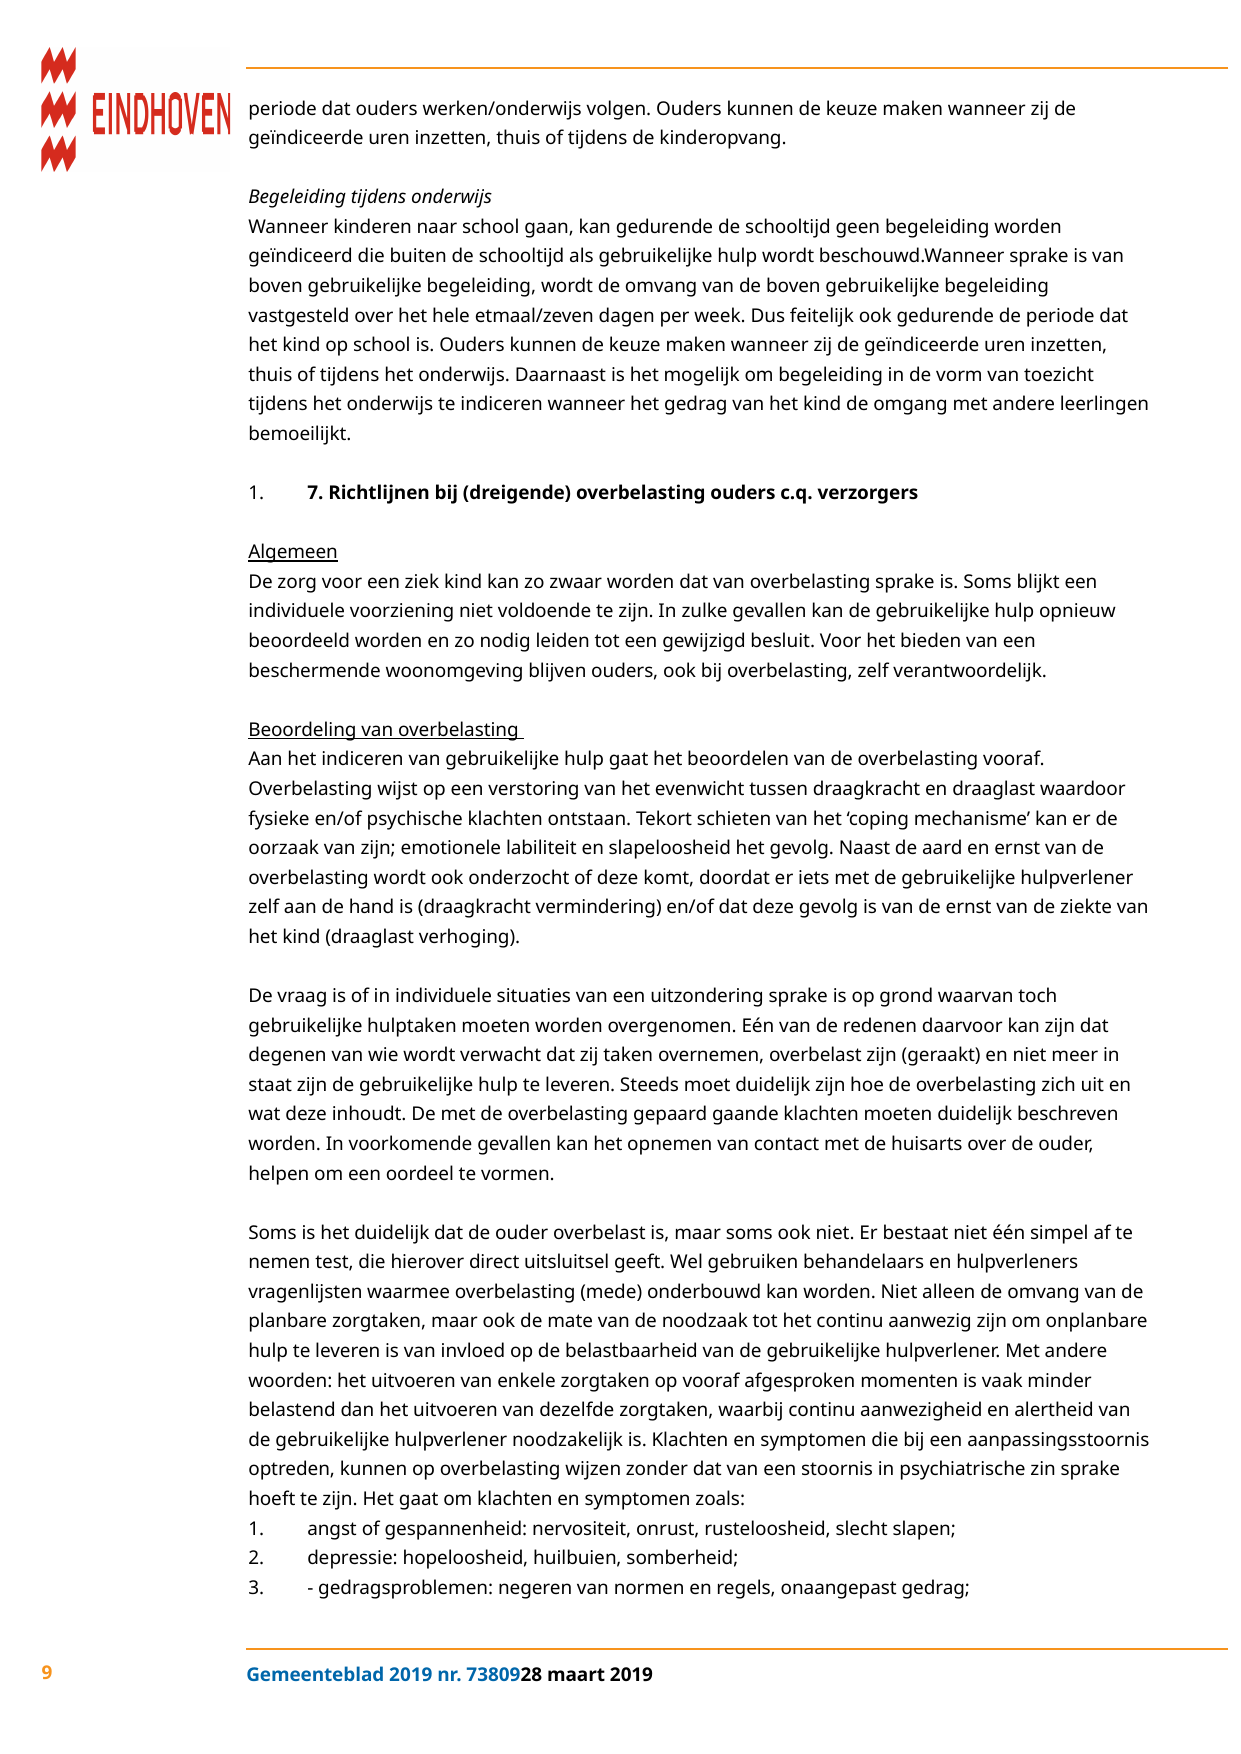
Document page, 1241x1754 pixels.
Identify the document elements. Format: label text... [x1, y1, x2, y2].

text Begeleiding tijdens onderwijs [248, 183, 1152, 209]
text Beoordeling van overbelasting [248, 716, 1152, 742]
list 7. Richtlijnen bij (dreigende) overbelasting ouders c.q. verzorgers [248, 479, 1152, 505]
text Soms is het duidelijk dat de ouder overbelast is, maar soms ook niet. Er bestaat niet één simpel af te nemen test, die hierover direct uitsluitsel geeft. Wel gebruiken behandelaars en hulpverleners vragenlijsten waarmee overbelasting (mede) onderbouwd kan worden. Niet alleen de omvang van de planbare zorgtaken, maar ook de mate van de noodzaak tot het continu aanwezig zijn om onplanbare hulp te leveren is van invloed op de belastbaarheid van de gebruikelijke hulpverlener. Met andere woorden: het uitvoeren van enkele zorgtaken op vooraf afgesproken momenten is vaak minder belastend dan het uitvoeren van dezelfde zorgtaken, waarbij continu aanwezigheid en alertheid van de gebruikelijke hulpverlener noodzakelijk is. Klachten en symptomen die bij een aanpassingsstoornis optreden, kunnen op overbelasting wijzen zonder dat van een stoornis in psychiatrische zin sprake hoeft te zijn. Het gaat om klachten en symptomen zoals: [248, 1219, 1152, 1511]
text De vraag is of in individuele situaties van een uitzondering sprake is op grond waarvan toch gebruikelijke hulptaken moeten worden overgenomen. Eén van de redenen daarvoor kan zijn dat degenen van wie wordt verwacht dat zij taken overnemen, overbelast zijn (geraakt) en niet meer in staat zijn de gebruikelijke hulp te leveren. Steeds moet duidelijk zijn hoe de overbelasting zich uit en wat deze inhoudt. De met de overbelasting gepaard gaande klachten moeten duidelijk beschreven worden. In voorkomende gevallen kan het opnemen van contact met de huisarts over de ouder, helpen om een oordeel te vormen. [248, 982, 1152, 1186]
list depressie: hopeloosheid, huilbuien, somberheid; [248, 1544, 1152, 1570]
text De zorg voor een ziek kind kan zo zwaar worden dat van overbelasting sprake is. Soms blijkt een individuele voorziening niet voldoende te zijn. In zulke gevallen kan de gebruikelijke hulp opnieuw beoordeeld worden en zo nodig leiden tot een gewijzigd besluit. Voor het bieden van een beschermende woonomgeving blijven ouders, ook bij overbelasting, zelf verantwoordelijk. [248, 568, 1152, 683]
list angst of gespannenheid: nervositeit, onrust, rusteloosheid, slecht slapen; [248, 1515, 1152, 1541]
text Aan het indiceren van gebruikelijke hulp gaat het beoordelen van de overbelasting vooraf. Overbelasting wijst op een verstoring van het evenwicht tussen draagkracht en draaglast waardoor fysieke en/of psychische klachten ontstaan. Tekort schieten van het ‘coping mechanisme’ kan er de oorzaak van zijn; emotionele labiliteit en slapeloosheid het gevolg. Naast de aard en ernst van de overbelasting wordt ook onderzocht of deze komt, doordat er iets met de gebruikelijke hulpverlener zelf aan de hand is (draagkracht vermindering) en/of dat deze gevolg is van de ernst van de ziekte van het kind (draaglast verhoging). [248, 746, 1152, 949]
list - gedragsproblemen: negeren van normen en regels, onaangepast gedrag; [248, 1574, 1152, 1600]
text Algemeen [248, 538, 1152, 564]
text Wanneer kinderen naar school gaan, kan gedurende de schooltijd geen begeleiding worden geïndiceerd die buiten de schooltijd als gebruikelijke hulp wordt beschouwd.Wanneer sprake is van boven gebruikelijke begeleiding, wordt de omvang van de boven gebruikelijke begeleiding vastgesteld over het hele etmaal/zeven dagen per week. Dus feitelijk ook gedurende de periode dat het kind op school is. Ouders kunnen de keuze maken wanneer zij de geïndiceerde uren inzetten, thuis of tijdens het onderwijs. Daarnaast is het mogelijk om begeleiding in de vorm van toezicht tijdens het onderwijs te indiceren wanneer het gedrag van het kind de omgang met andere leerlingen bemoeilijkt. [248, 213, 1152, 446]
text periode dat ouders werken/onderwijs volgen. Ouders kunnen de keuze maken wanneer zij de geïndiceerde uren inzetten, thuis of tijdens de kinderopvang. [248, 95, 1152, 150]
picture [41, 47, 231, 172]
